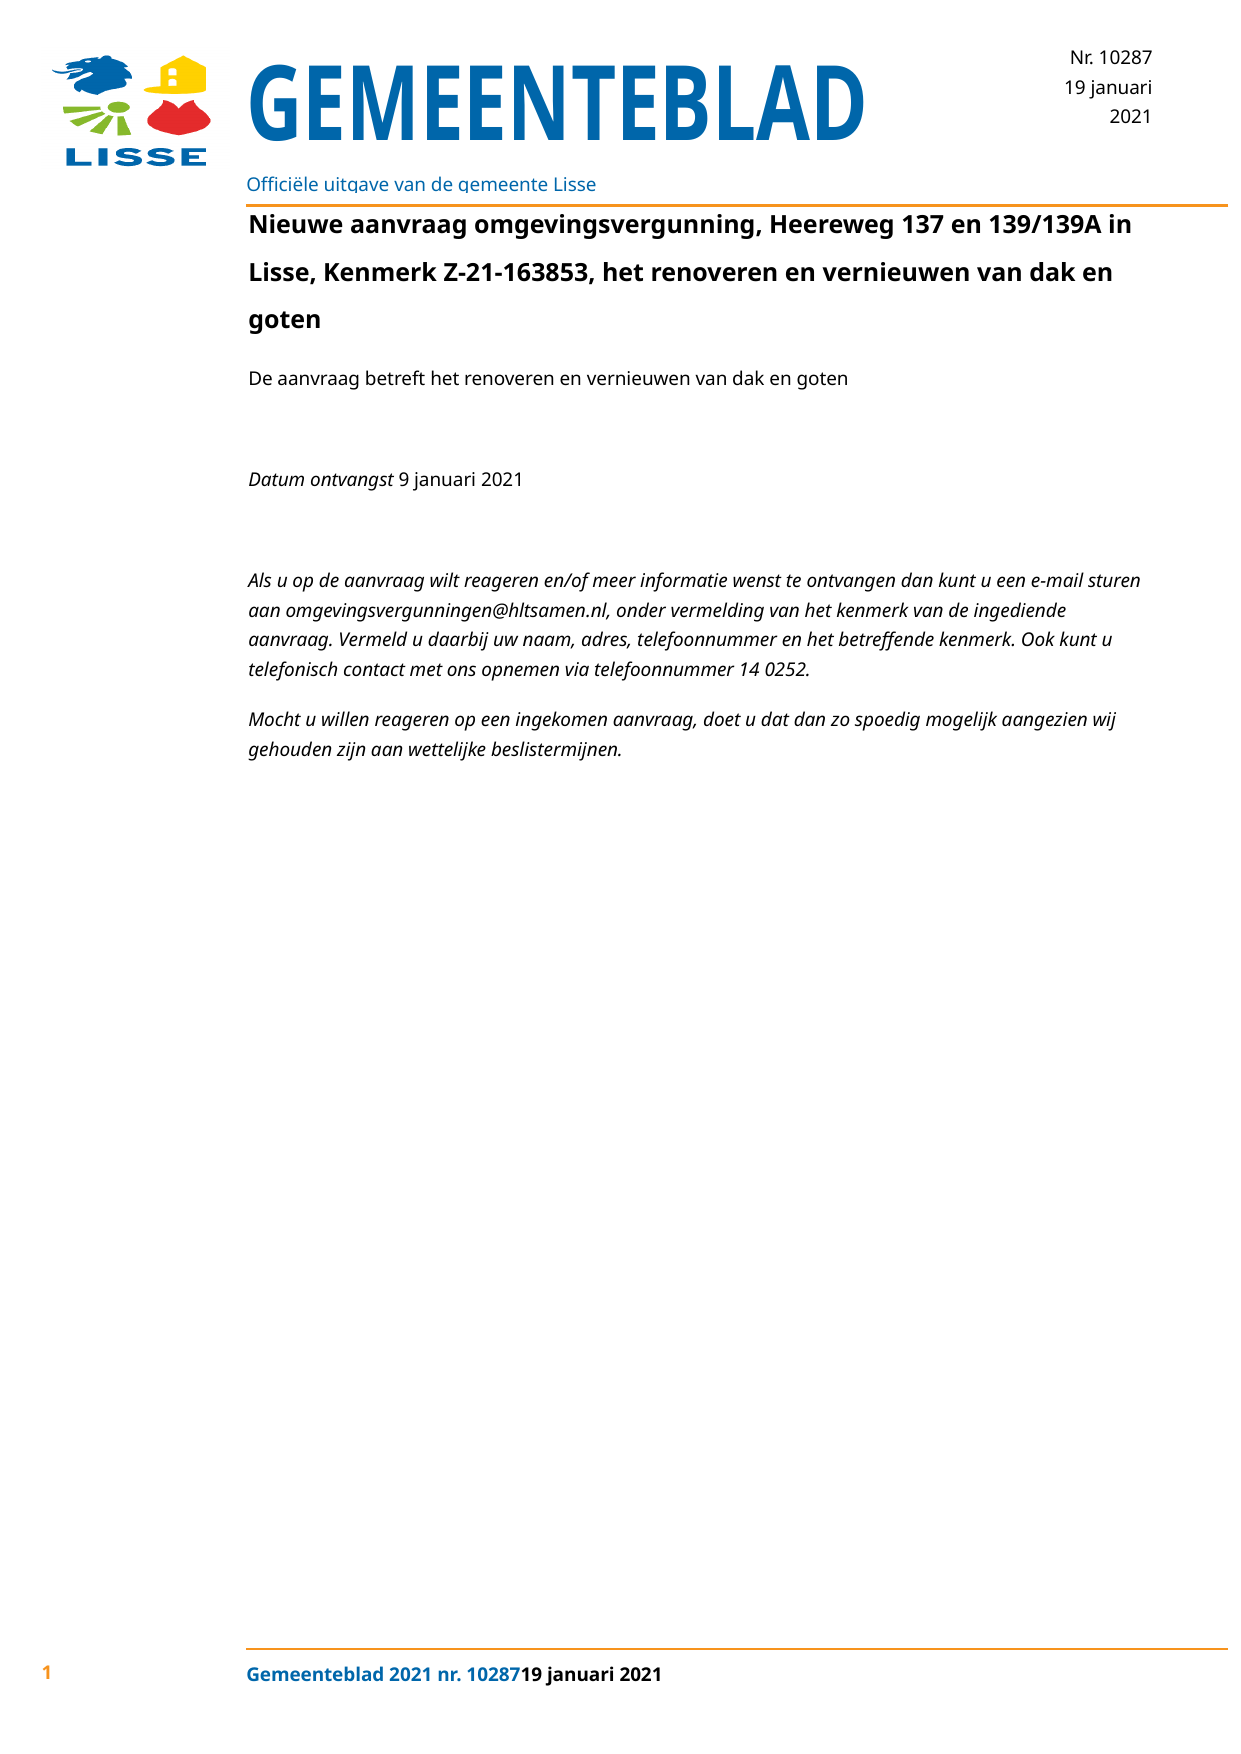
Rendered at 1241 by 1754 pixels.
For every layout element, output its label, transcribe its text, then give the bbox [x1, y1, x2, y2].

picture [41, 47, 231, 172]
text Datum ontvangst 9 januari 2021 [248, 466, 1152, 492]
text Als u op de aanvraag wilt reageren en/of meer informatie wenst te ontvangen dan kunt u een e-mail sturen aan omgevingsvergunningen@hltsamen.nl, onder vermelding van het kenmerk van de ingediende aanvraag. Vermeld u daarbij uw naam, adres, telefoonnummer en het betreffende kenmerk. Ook kunt u telefonisch contact met ons opnemen via telefoonnummer 14 0252. [248, 567, 1152, 682]
text De aanvraag betreft het renoveren en vernieuwen van dak en goten [248, 366, 1152, 391]
text Nieuwe aanvraag omgevingsvergunning, Heereweg 137 en 139/139A in Lisse, Kenmerk Z-21-163853, het renoveren en vernieuwen van dak en goten [248, 207, 1152, 336]
text Mocht u willen reageren op een ingekomen aanvraag, doet u dat dan zo spoedig mogelijk aangezien wij gehouden zijn aan wettelijke beslistermijnen. [248, 706, 1152, 762]
